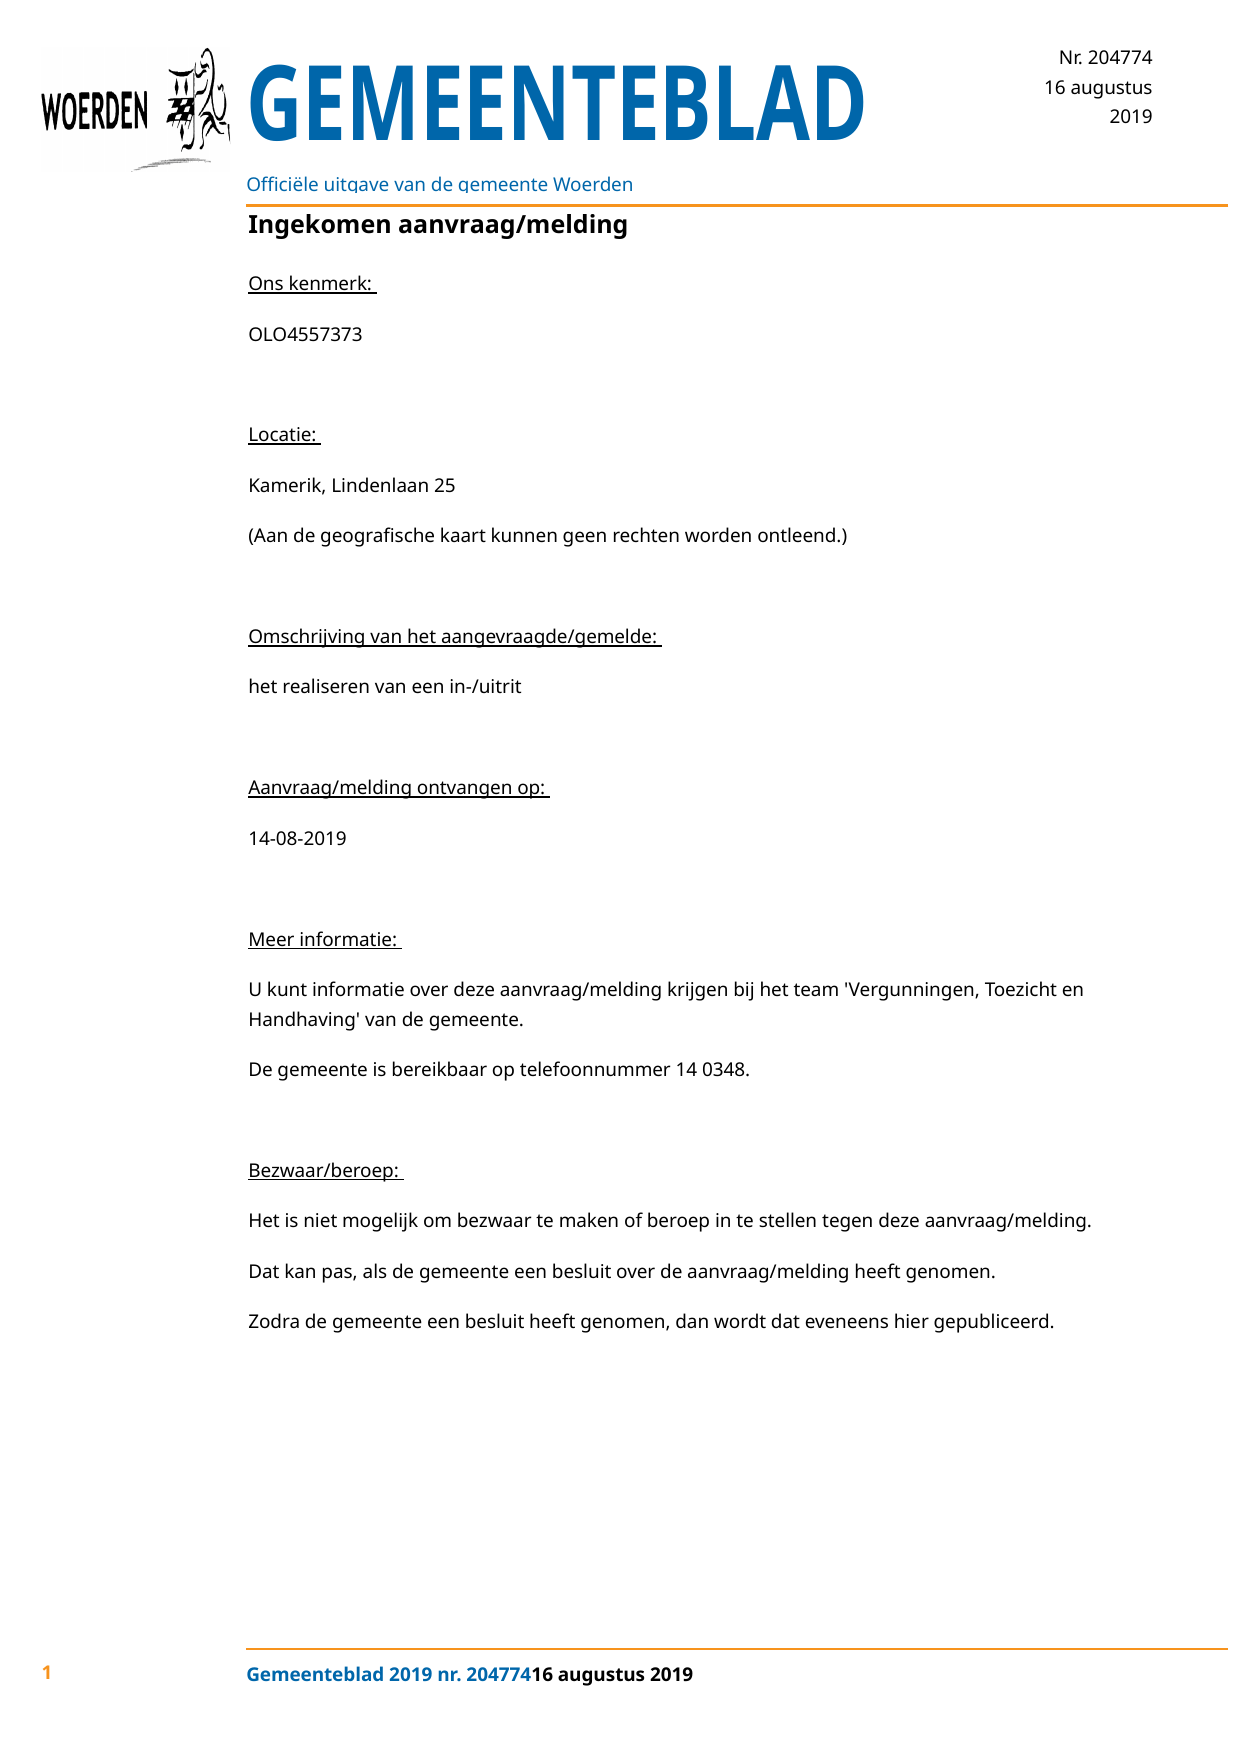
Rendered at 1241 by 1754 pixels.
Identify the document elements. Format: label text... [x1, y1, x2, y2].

text het realiseren van een in-/uitrit [248, 674, 1152, 699]
text U kunt informatie over deze aanvraag/melding krijgen bij het team 'Vergunningen, Toezicht en Handhaving' van de gemeente. [248, 976, 1152, 1031]
text Ingekomen aanvraag/melding [248, 207, 1152, 241]
text Omschrijving van het aangevraagde/gemelde: [248, 623, 1152, 649]
text Dat kan pas, als de gemeente een besluit over de aanvraag/melding heeft genomen. [248, 1258, 1152, 1283]
text (Aan de geografische kaart kunnen geen rechten worden ontleend.) [248, 522, 1152, 548]
text Meer informatie: [248, 926, 1152, 951]
picture [41, 47, 231, 172]
text Zodra de gemeente een besluit heeft genomen, dan wordt dat eveneens hier gepubliceerd. [248, 1308, 1152, 1334]
text Bezwaar/beroep: [248, 1157, 1152, 1183]
text De gemeente is bereikbaar op telefoonnummer 14 0348. [248, 1056, 1152, 1082]
text Locatie: [248, 422, 1152, 447]
text Ons kenmerk: [248, 270, 1152, 296]
text Aanvraag/melding ontvangen op: [248, 774, 1152, 800]
text OLO4557373 [248, 321, 1152, 346]
text Het is niet mogelijk om bezwaar te maken of beroep in te stellen tegen deze aanvraag/melding. [248, 1207, 1152, 1233]
text Kamerik, Lindenlaan 25 [248, 472, 1152, 498]
text 14-08-2019 [248, 825, 1152, 851]
